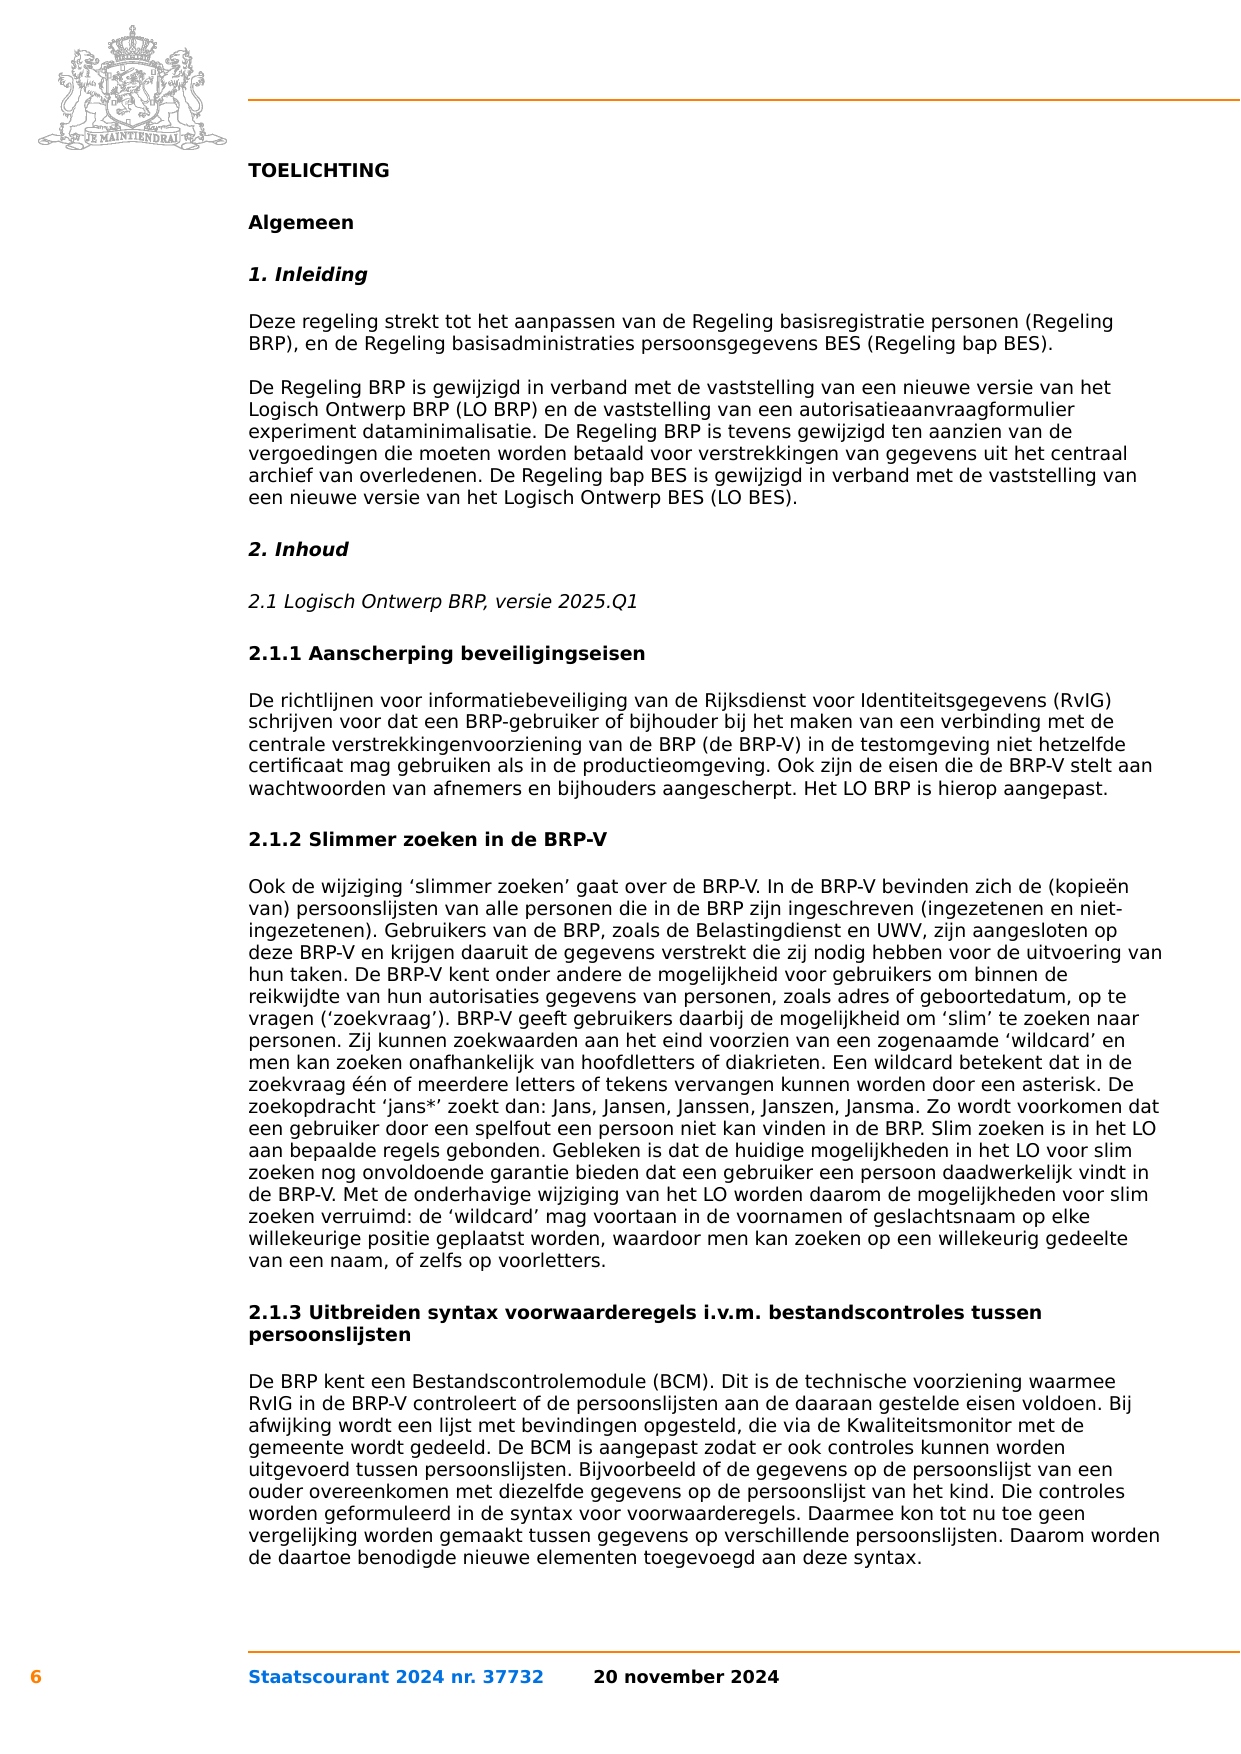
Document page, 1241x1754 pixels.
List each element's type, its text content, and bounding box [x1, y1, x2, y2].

subtitle 1. Inleiding [248, 264, 1163, 286]
subtitle Algemeen [248, 212, 1163, 234]
subtitle TOELICHTING [248, 160, 1163, 182]
text Ook de wijziging ‘slimmer zoeken’ gaat over de BRP-V. In de BRP-V bevinden zich de (kopieën van) persoonslijsten van alle personen die in de BRP zijn ingeschreven (ingezetenen en niet-ingezetenen). Gebruikers van de BRP, zoals de Belastingdienst en UWV, zijn aangesloten op deze BRP-V en krijgen daaruit de gegevens verstrekt die zij nodig hebben voor de uitvoering van hun taken. De BRP-V kent onder andere de mogelijkheid voor gebruikers om binnen de reikwijdte van hun autorisaties gegevens van personen, zoals adres of geboortedatum, op te vragen (‘zoekvraag’). BRP-V geeft gebruikers daarbij de mogelijkheid om ‘slim’ te zoeken naar personen. Zij kunnen zoekwaarden aan het eind voorzien van een zogenaamde ‘wildcard’ en men kan zoeken onafhankelijk van hoofdletters of diakrieten. Een wildcard betekent dat in de zoekvraag één of meerdere letters of tekens vervangen kunnen worden door een asterisk. De zoekopdracht ‘jans*’ zoekt dan: Jans, Jansen, Janssen, Janszen, Jansma. Zo wordt voorkomen dat een gebruiker door een spelfout een persoon niet kan vinden in de BRP. Slim zoeken is in het LO aan bepaalde regels gebonden. Gebleken is dat de huidige mogelijkheden in het LO voor slim zoeken nog onvoldoende garantie bieden dat een gebruiker een persoon daadwerkelijk vindt in de BRP-V. Met de onderhavige wijziging van het LO worden daarom de mogelijkheden voor slim zoeken verruimd: de ‘wildcard’ mag voortaan in de voornamen of geslachtsnaam op elke willekeurige positie geplaatst worden, waardoor men kan zoeken op een willekeurig gedeelte van een naam, of zelfs op voorletters. [248, 876, 1163, 1272]
text De richtlijnen voor informatiebeveiliging van de Rijksdienst voor Identiteitsgegevens (RvIG) schrijven voor dat een BRP-gebruiker of bijhouder bij het maken van een verbinding met de centrale verstrekkingenvoorziening van de BRP (de BRP-V) in de testomgeving niet hetzelfde certificaat mag gebruiken als in de productieomgeving. Ook zijn de eisen die de BRP-V stelt aan wachtwoorden van afnemers en bijhouders aangescherpt. Het LO BRP is hierop aangepast. [248, 689, 1163, 799]
subtitle 2.1.2 Slimmer zoeken in de BRP-V [248, 829, 1163, 851]
subtitle 2.1 Logisch Ontwerp BRP, versie 2025.Q1 [248, 591, 1163, 612]
subtitle 2.1.1 Aanscherping beveiligingseisen [248, 642, 1163, 664]
subtitle 2.1.3 Uitbreiden syntax voorwaarderegels i.v.m. bestandscontroles tussen persoonslijsten [248, 1302, 1163, 1346]
subtitle 2. Inhoud [248, 538, 1163, 561]
text De Regeling BRP is gewijzigd in verband met de vaststelling van een nieuwe versie van het Logisch Ontwerp BRP (LO BRP) en de vaststelling van een autorisatieaanvraagformulier experiment dataminimalisatie. De Regeling BRP is tevens gewijzigd ten aanzien van de vergoedingen die moeten worden betaald voor verstrekkingen van gegevens uit het centraal archief van overledenen. De Regeling bap BES is gewijzigd in verband met de vaststelling van een nieuwe versie van het Logisch Ontwerp BES (LO BES). [248, 377, 1163, 508]
picture [38, 25, 227, 150]
text De BRP kent een Bestandscontrolemodule (BCM). Dit is de technische voorziening waarmee RvIG in de BRP-V controleert of de persoonslijsten aan de daaraan gestelde eisen voldoen. Bij afwijking wordt een lijst met bevindingen opgesteld, die via de Kwaliteitsmonitor met de gemeente wordt gedeeld. De BCM is aangepast zodat er ook controles kunnen worden uitgevoerd tussen persoonslijsten. Bijvoorbeeld of de gegevens op de persoonslijst van een ouder overeenkomen met diezelfde gegevens op de persoonslijst van het kind. Die controles worden geformuleerd in de syntax voor voorwaarderegels. Daarmee kon tot nu toe geen vergelijking worden gemaakt tussen gegevens op verschillende persoonslijsten. Daarom worden de daartoe benodigde nieuwe elementen toegevoegd aan deze syntax. [248, 1371, 1163, 1569]
text Deze regeling strekt tot het aanpassen van de Regeling basisregistratie personen (Regeling BRP), en de Regeling basisadministraties persoonsgegevens BES (Regeling bap BES). [248, 311, 1163, 355]
